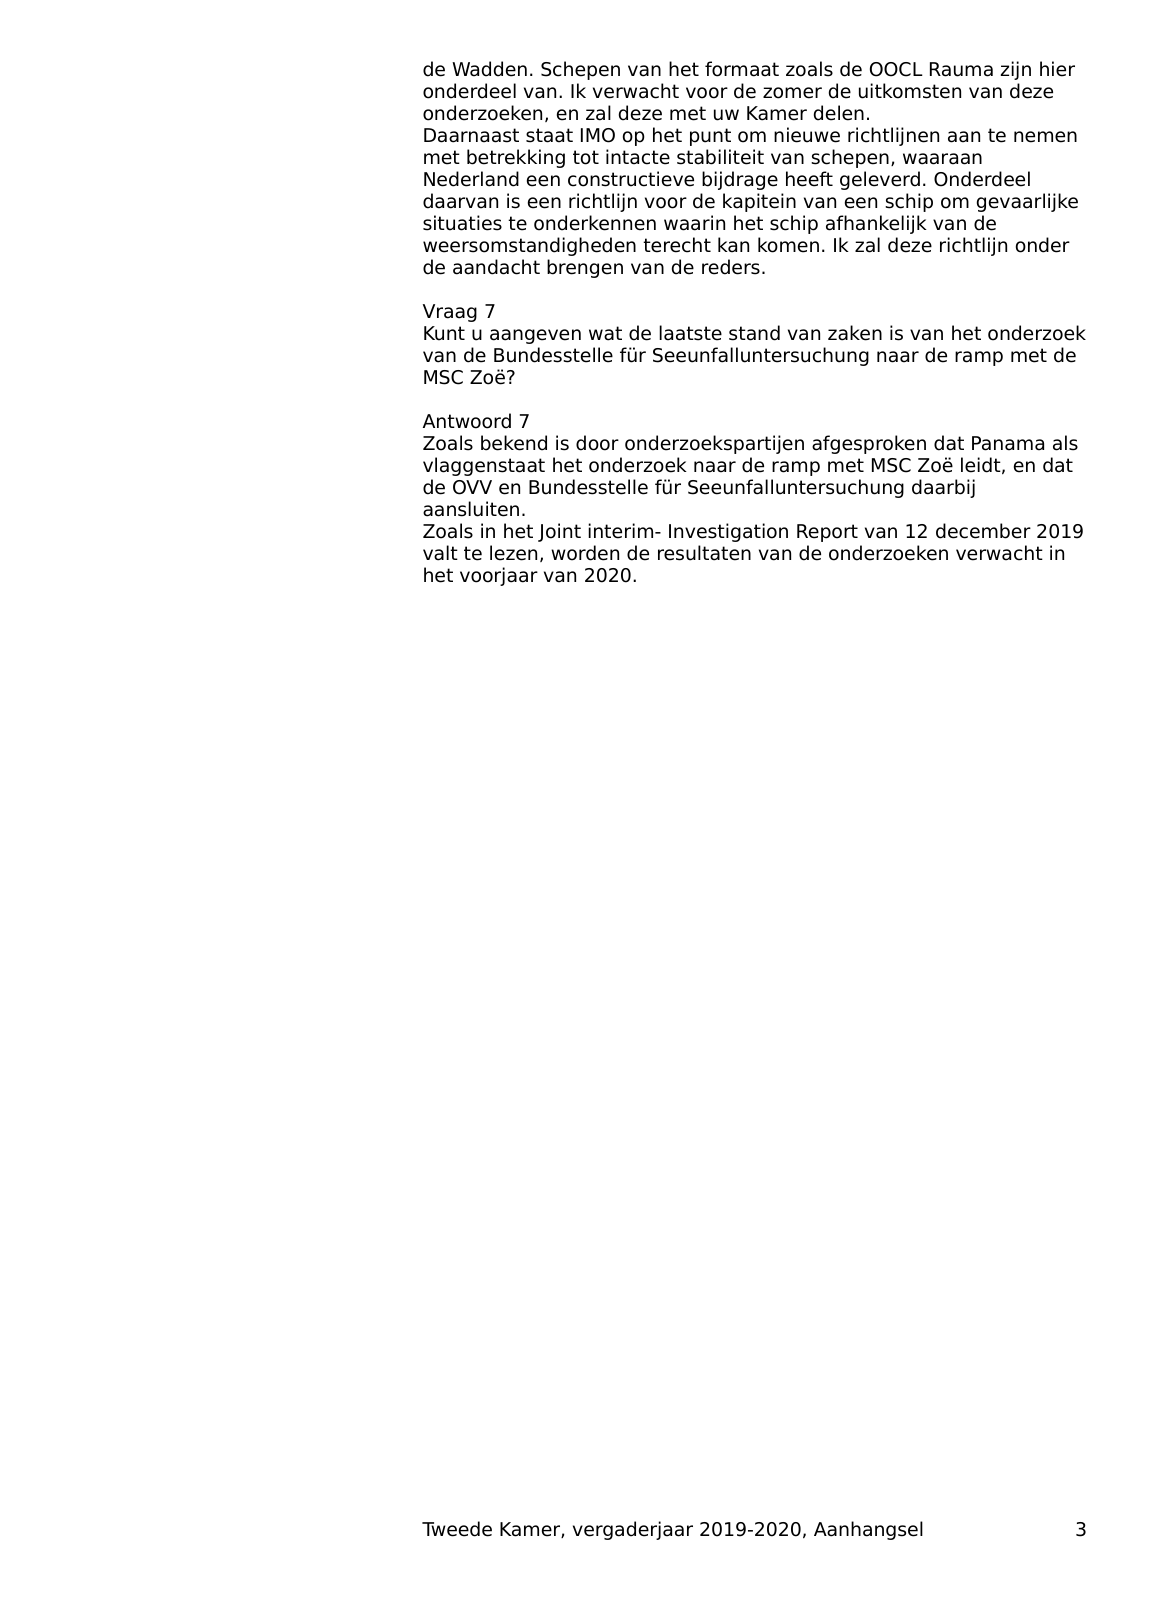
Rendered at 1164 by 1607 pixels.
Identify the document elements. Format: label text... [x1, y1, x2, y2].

text Zoals bekend is door onderzoekspartijen afgesproken dat Panama als vlaggenstaat het onderzoek naar de ramp met MSC Zoë leidt, en dat de OVV en Bundesstelle für Seeunfalluntersuchung daarbij aansluiten. [422, 433, 1087, 521]
text Kunt u aangeven wat de laatste stand van zaken is van het onderzoek van de Bundesstelle für Seeunfalluntersuchung naar de ramp met de MSC Zoë? [422, 323, 1087, 389]
text Vraag 7 [422, 301, 1087, 323]
text de Wadden. Schepen van het formaat zoals de OOCL Rauma zijn hier onderdeel van. Ik verwacht voor de zomer de uitkomsten van deze onderzoeken, en zal deze met uw Kamer delen. [422, 59, 1087, 125]
text Zoals in het Joint interim- Investigation Report van 12 december 2019 valt te lezen, worden de resultaten van de onderzoeken verwacht in het voorjaar van 2020. [422, 521, 1087, 587]
text Daarnaast staat IMO op het punt om nieuwe richtlijnen aan te nemen met betrekking tot intacte stabiliteit van schepen, waaraan Nederland een constructieve bijdrage heeft geleverd. Onderdeel daarvan is een richtlijn voor de kapitein van een schip om gevaarlijke situaties te onderkennen waarin het schip afhankelijk van de weersomstandigheden terecht kan komen. Ik zal deze richtlijn onder de aandacht brengen van de reders. [422, 125, 1087, 279]
text Antwoord 7 [422, 411, 1087, 433]
